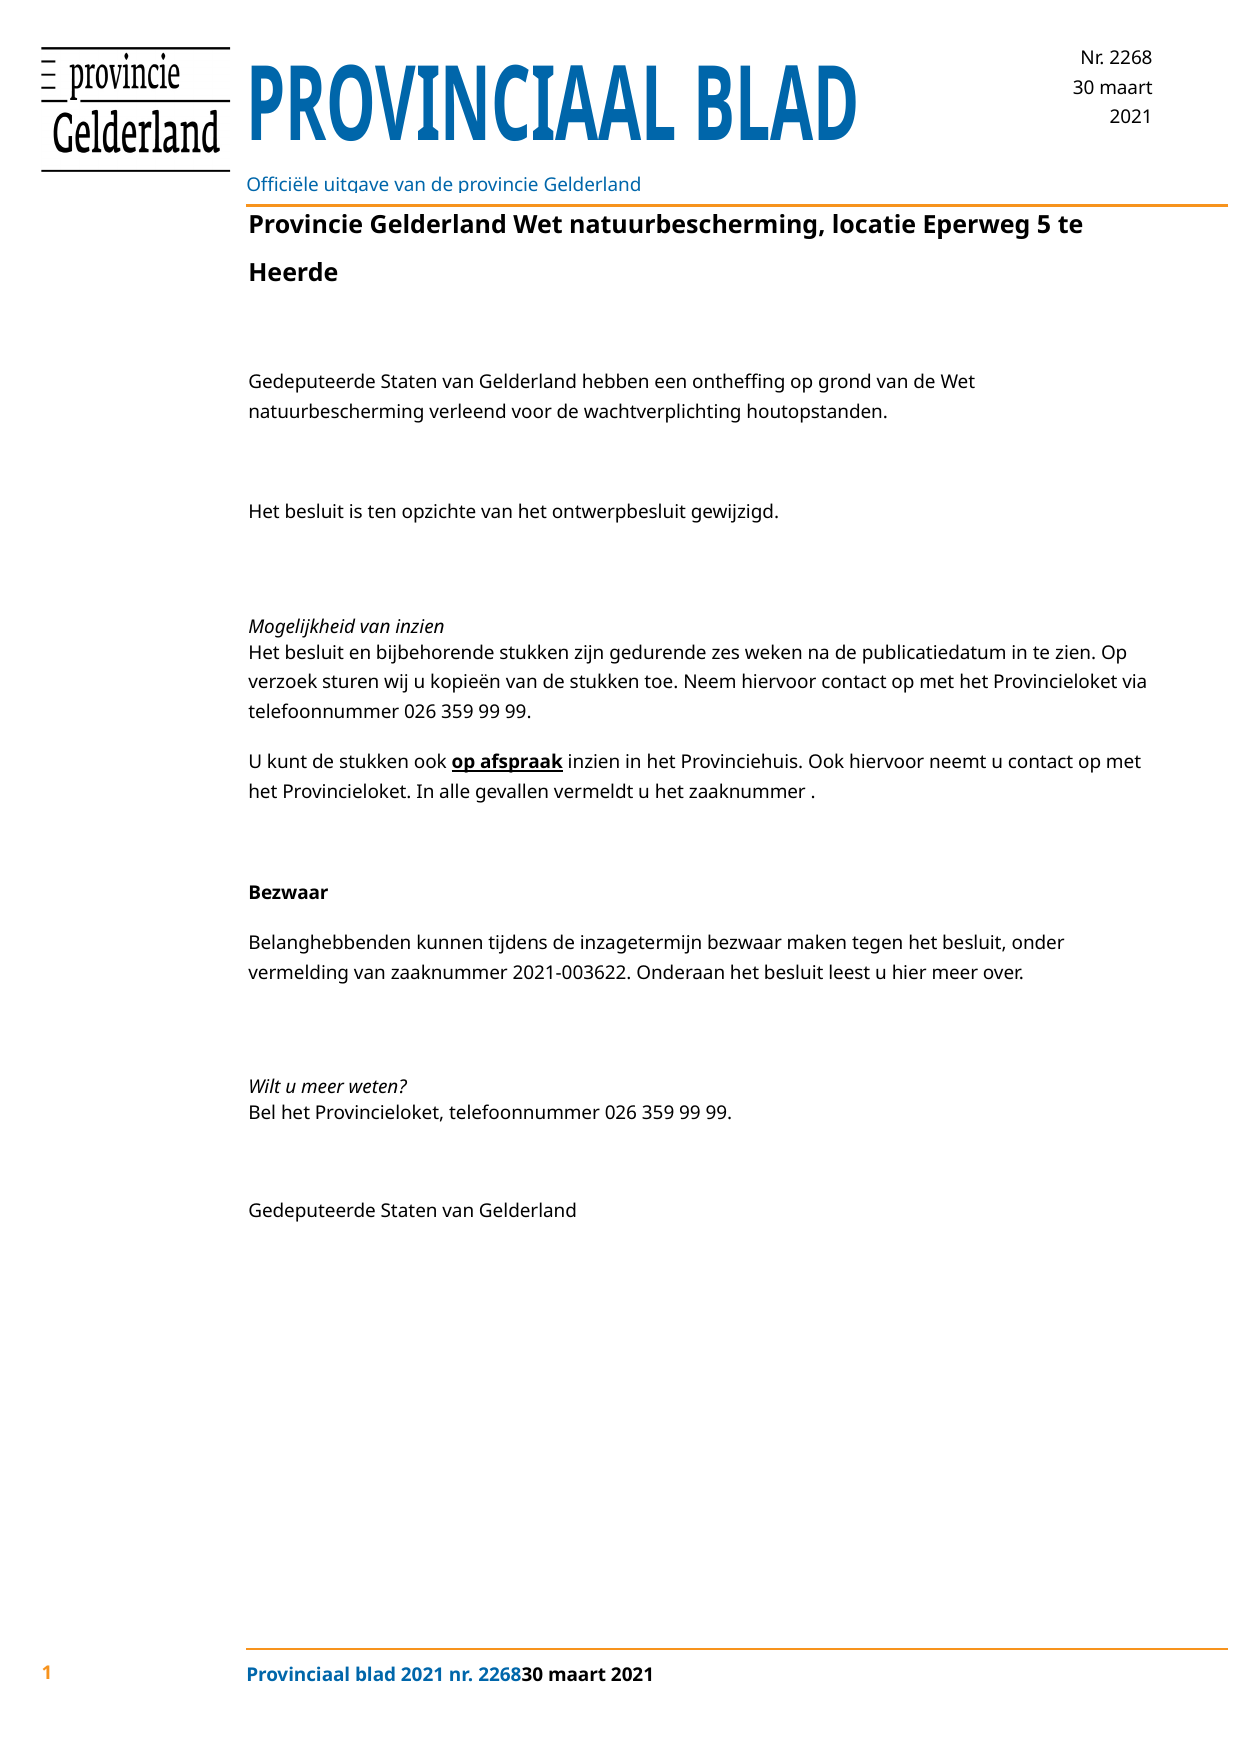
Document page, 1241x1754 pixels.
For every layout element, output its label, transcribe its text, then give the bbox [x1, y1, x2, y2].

text Wilt u meer weten? [248, 1073, 1152, 1099]
text Het besluit is ten opzichte van het ontwerpbesluit gewijzigd. [248, 499, 1152, 524]
text U kunt de stukken ook op afspraak inzien in het Provinciehuis. Ook hiervoor neemt u contact op met het Provincieloket. In alle gevallen vermeldt u het zaaknummer . [248, 748, 1152, 804]
text Bezwaar [248, 879, 1152, 904]
text Provincie Gelderland Wet natuurbescherming, locatie Eperweg 5 te Heerde [248, 207, 1152, 288]
text Bel het Provincieloket, telefoonnummer 026 359 99 99. [248, 1099, 1152, 1125]
text Belanghebbenden kunnen tijdens de inzagetermijn bezwaar maken tegen het besluit, onder vermelding van zaaknummer 2021-003622. Onderaan het besluit leest u hier meer over. [248, 929, 1152, 984]
text Gedeputeerde Staten van Gelderland [248, 1197, 1152, 1223]
text Het besluit en bijbehorende stukken zijn gedurende zes weken na de publicatiedatum in te zien. Op verzoek sturen wij u kopieën van de stukken toe. Neem hiervoor contact op met het Provincieloket via telefoonnummer 026 359 99 99. [248, 639, 1152, 724]
text Gedeputeerde Staten van Gelderland hebben een ontheffing op grond van de Wet natuurbescherming verleend voor de wachtverplichting houtopstanden. [248, 368, 1152, 424]
text Mogelijkheid van inzien [248, 613, 1152, 639]
picture [41, 47, 231, 172]
